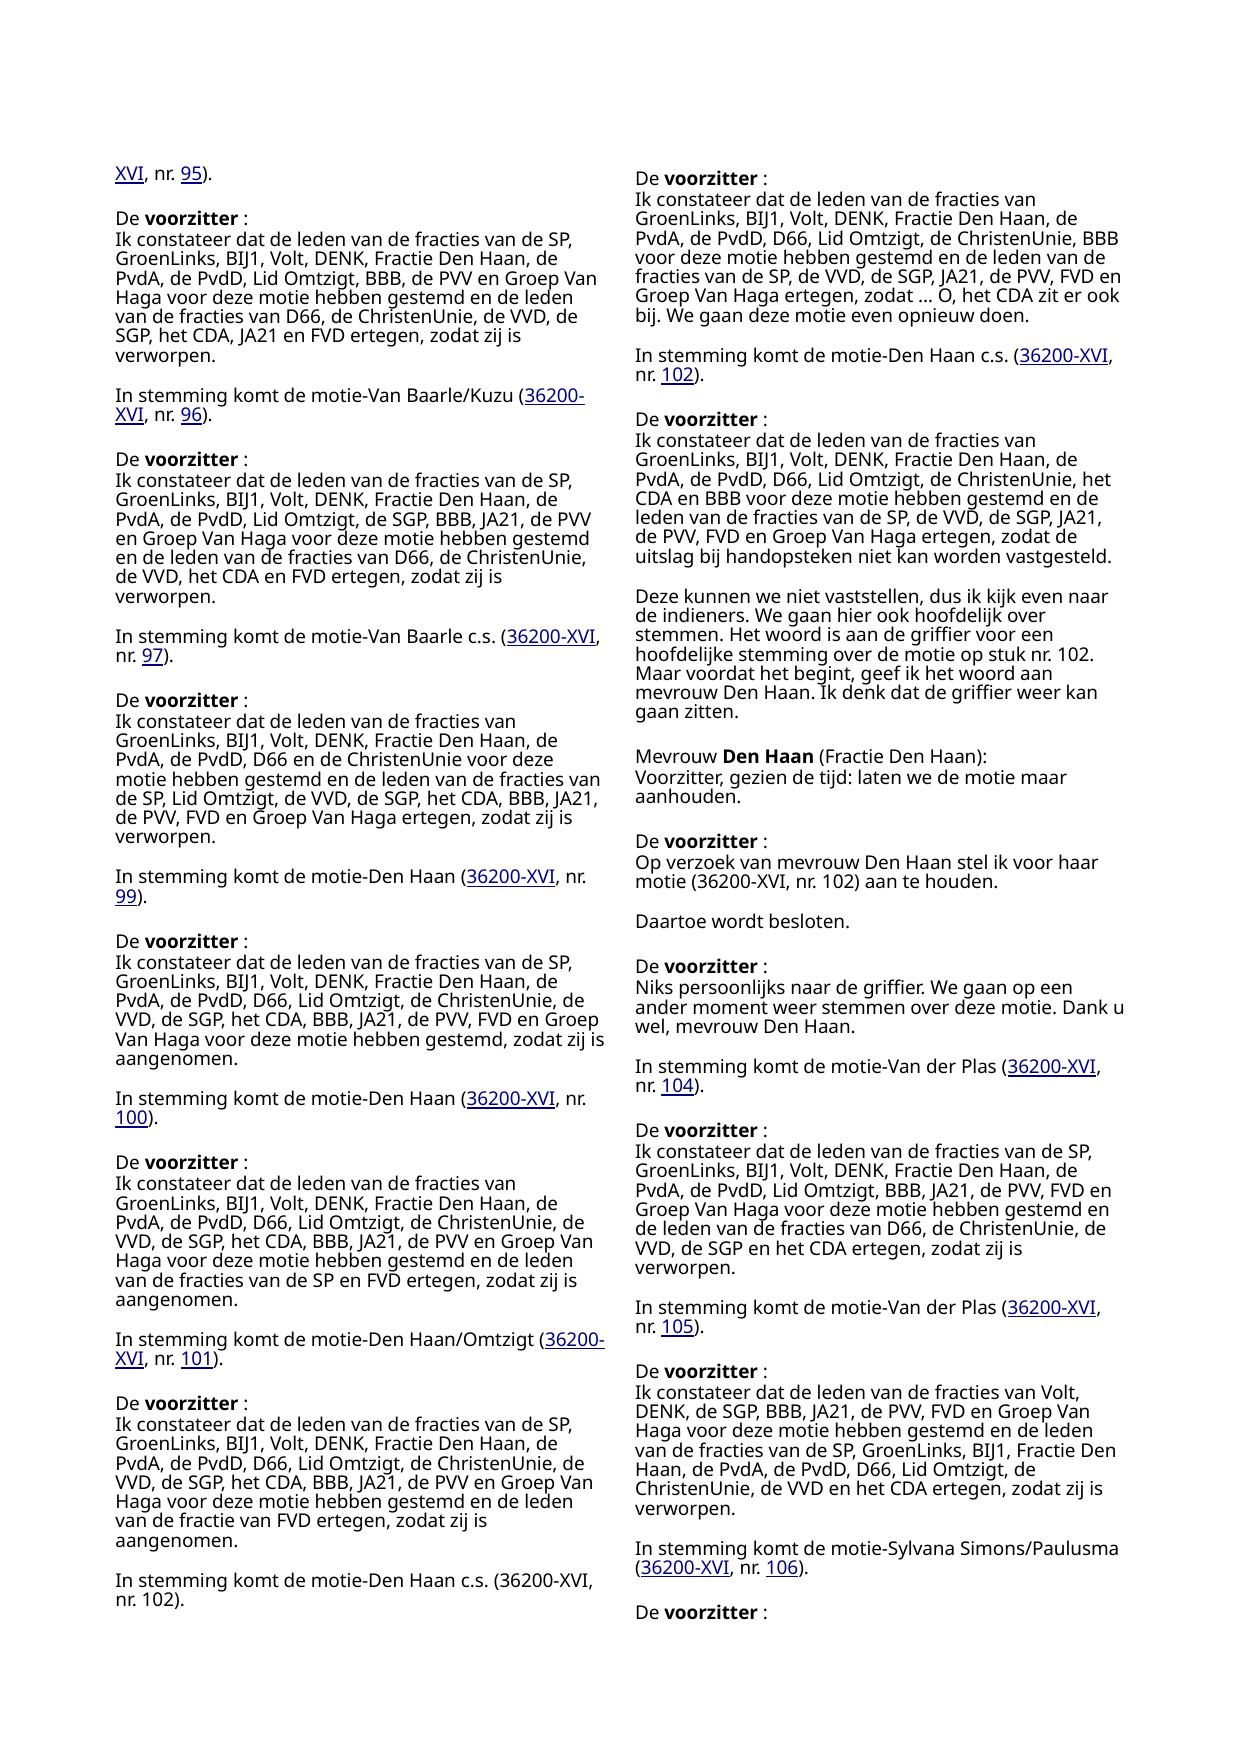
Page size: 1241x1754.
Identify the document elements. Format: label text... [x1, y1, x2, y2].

text In stemming komt de motie-Den Haan/Omtzigt (36200-XVI, nr. 101). [115, 1331, 605, 1369]
text Ik constateer dat de leden van de fracties van GroenLinks, BIJ1, Volt, DENK, Fractie Den Haan, de PvdA, de PvdD, D66, Lid Omtzigt, de ChristenUnie, het CDA en BBB voor deze motie hebben gestemd en de leden van de fracties van de SP, de VVD, de SGP, JA21, de PVV, FVD en Groep Van Haga ertegen, zodat de uitslag bij handopsteken niet kan worden vastgesteld. [635, 432, 1125, 567]
text De voorzitter : [115, 205, 605, 231]
text De voorzitter : [115, 687, 605, 713]
text De voorzitter : [115, 1390, 605, 1416]
text Voorzitter, gezien de tijd: laten we de motie maar aanhouden. [635, 769, 1125, 808]
text De voorzitter : [635, 406, 1125, 432]
text In stemming komt de motie-Den Haan (36200-XVI, nr. 99). [115, 868, 605, 907]
text Ik constateer dat de leden van de fracties van de SP, GroenLinks, BIJ1, Volt, DENK, Fractie Den Haan, de PvdA, de PvdD, Lid Omtzigt, de SGP, BBB, JA21, de PVV en Groep Van Haga voor deze motie hebben gestemd en de leden van de fracties van D66, de ChristenUnie, de VVD, het CDA en FVD ertegen, zodat zij is verworpen. [115, 472, 605, 607]
text In stemming komt de motie-Den Haan c.s. (36200-XVI, nr. 102). [635, 347, 1125, 385]
text In stemming komt de motie-Van Baarle c.s. (36200-XVI, nr. 97). [115, 628, 605, 666]
text In stemming komt de motie-Sylvana Simons/Paulusma (36200-XVI, nr. 106). [635, 1540, 1125, 1578]
text De voorzitter : [635, 165, 1125, 191]
text Ik constateer dat de leden van de fracties van Volt, DENK, de SGP, BBB, JA21, de PVV, FVD en Groep Van Haga voor deze motie hebben gestemd en de leden van de fracties van de SP, GroenLinks, BIJ1, Fractie Den Haan, de PvdA, de PvdD, D66, Lid Omtzigt, de ChristenUnie, de VVD en het CDA ertegen, zodat zij is verworpen. [635, 1384, 1125, 1519]
text In stemming komt de motie-Den Haan c.s. (36200-XVI, nr. 102). [115, 1572, 605, 1610]
text Deze kunnen we niet vaststellen, dus ik kijk even naar de indieners. We gaan hier ook hoofdelijk over stemmen. Het woord is aan de griffier voor een hoofdelijke stemming over de motie op stuk nr. 102. Maar voordat het begint, geef ik het woord aan mevrouw Den Haan. Ik denk dat de griffier weer kan gaan zitten. [635, 588, 1125, 723]
text Op verzoek van mevrouw Den Haan stel ik voor haar motie (36200-XVI, nr. 102) aan te houden. [635, 854, 1125, 893]
text De voorzitter : [635, 954, 1125, 979]
text Daartoe wordt besloten. [635, 913, 1125, 933]
text XVI, nr. 95). [115, 165, 605, 184]
text De voorzitter : [635, 1358, 1125, 1384]
text Ik constateer dat de leden van de fracties van GroenLinks, BIJ1, Volt, DENK, Fractie Den Haan, de PvdA, de PvdD, D66, Lid Omtzigt, de ChristenUnie, BBB voor deze motie hebben gestemd en de leden van de fracties van de SP, de VVD, de SGP, JA21, de PVV, FVD en Groep Van Haga ertegen, zodat … O, het CDA zit er ook bij. We gaan deze motie even opnieuw doen. [635, 191, 1125, 326]
text De voorzitter : [635, 1117, 1125, 1143]
text In stemming komt de motie-Den Haan (36200-XVI, nr. 100). [115, 1090, 605, 1129]
text Niks persoonlijks naar de griffier. We gaan op een ander moment weer stemmen over deze motie. Dank u wel, mevrouw Den Haan. [635, 979, 1125, 1037]
text Ik constateer dat de leden van de fracties van GroenLinks, BIJ1, Volt, DENK, Fractie Den Haan, de PvdA, de PvdD, D66, Lid Omtzigt, de ChristenUnie, de VVD, de SGP, het CDA, BBB, JA21, de PVV en Groep Van Haga voor deze motie hebben gestemd en de leden van de fracties van de SP en FVD ertegen, zodat zij is aangenomen. [115, 1175, 605, 1310]
text De voorzitter : [635, 828, 1125, 854]
text Mevrouw Den Haan (Fractie Den Haan): [635, 743, 1125, 769]
text Ik constateer dat de leden van de fracties van de SP, GroenLinks, BIJ1, Volt, DENK, Fractie Den Haan, de PvdA, de PvdD, D66, Lid Omtzigt, de ChristenUnie, de VVD, de SGP, het CDA, BBB, JA21, de PVV, FVD en Groep Van Haga voor deze motie hebben gestemd, zodat zij is aangenomen. [115, 954, 605, 1069]
text In stemming komt de motie-Van der Plas (36200-XVI, nr. 104). [635, 1058, 1125, 1097]
text Ik constateer dat de leden van de fracties van de SP, GroenLinks, BIJ1, Volt, DENK, Fractie Den Haan, de PvdA, de PvdD, Lid Omtzigt, BBB, JA21, de PVV, FVD en Groep Van Haga voor deze motie hebben gestemd en de leden van de fracties van D66, de ChristenUnie, de VVD, de SGP en het CDA ertegen, zodat zij is verworpen. [635, 1143, 1125, 1278]
text De voorzitter : [115, 1149, 605, 1175]
text Ik constateer dat de leden van de fracties van de SP, GroenLinks, BIJ1, Volt, DENK, Fractie Den Haan, de PvdA, de PvdD, D66, Lid Omtzigt, de ChristenUnie, de VVD, de SGP, het CDA, BBB, JA21, de PVV en Groep Van Haga voor deze motie hebben gestemd en de leden van de fractie van FVD ertegen, zodat zij is aangenomen. [115, 1416, 605, 1551]
text De voorzitter : [635, 1599, 1125, 1625]
text De voorzitter : [115, 446, 605, 472]
text Ik constateer dat de leden van de fracties van de SP, GroenLinks, BIJ1, Volt, DENK, Fractie Den Haan, de PvdA, de PvdD, Lid Omtzigt, BBB, de PVV en Groep Van Haga voor deze motie hebben gestemd en de leden van de fracties van D66, de ChristenUnie, de VVD, de SGP, het CDA, JA21 en FVD ertegen, zodat zij is verworpen. [115, 231, 605, 366]
text De voorzitter : [115, 928, 605, 954]
text In stemming komt de motie-Van Baarle/Kuzu (36200-XVI, nr. 96). [115, 387, 605, 425]
text Ik constateer dat de leden van de fracties van GroenLinks, BIJ1, Volt, DENK, Fractie Den Haan, de PvdA, de PvdD, D66 en de ChristenUnie voor deze motie hebben gestemd en de leden van de fracties van de SP, Lid Omtzigt, de VVD, de SGP, het CDA, BBB, JA21, de PVV, FVD en Groep Van Haga ertegen, zodat zij is verworpen. [115, 713, 605, 848]
text In stemming komt de motie-Van der Plas (36200-XVI, nr. 105). [635, 1299, 1125, 1337]
